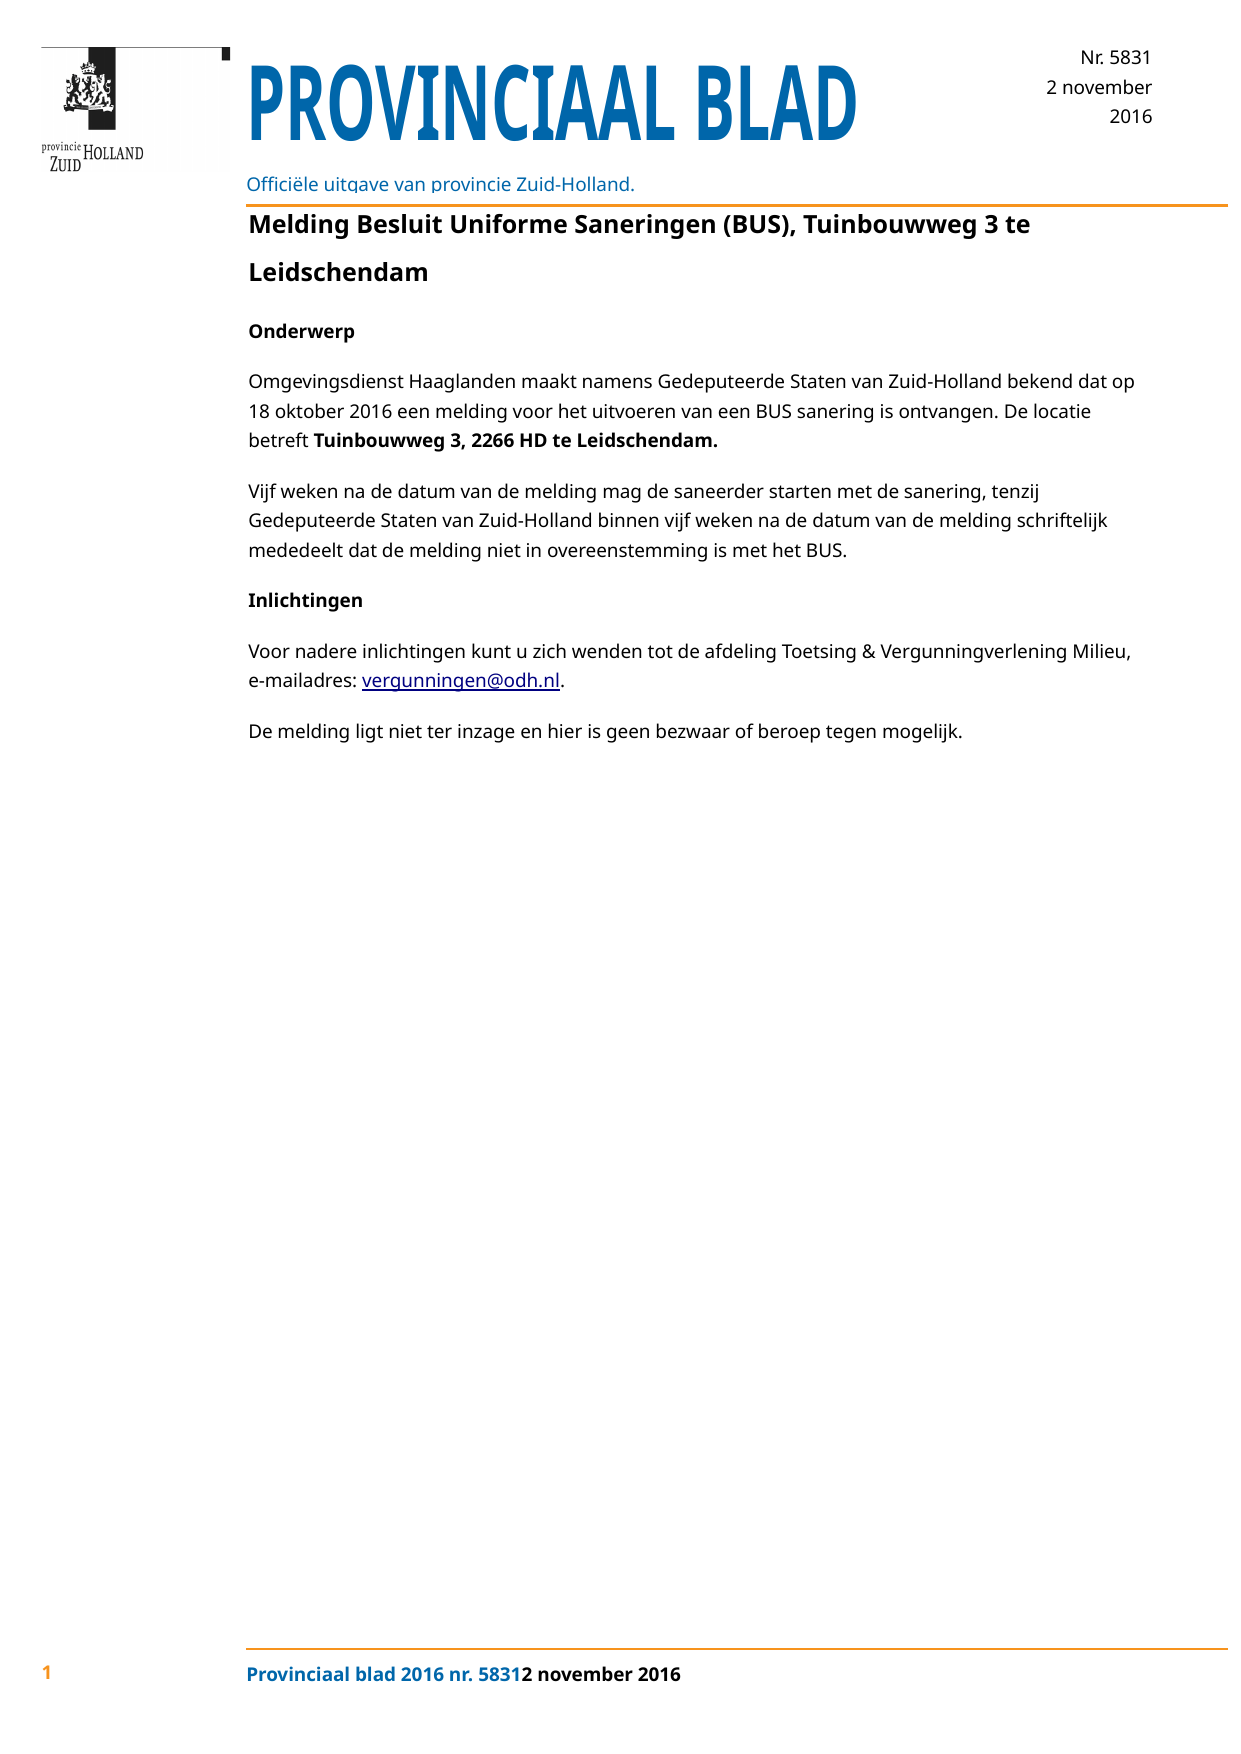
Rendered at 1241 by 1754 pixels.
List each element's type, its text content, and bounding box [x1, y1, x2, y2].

text Omgevingsdienst Haaglanden maakt namens Gedeputeerde Staten van Zuid-Holland bekend dat op 18 oktober 2016 een melding voor het uitvoeren van een BUS sanering is ontvangen. De locatie betreft Tuinbouwweg 3, 2266 HD te Leidschendam. [248, 368, 1152, 453]
text Melding Besluit Uniforme Saneringen (BUS), Tuinbouwweg 3 te Leidschendam [248, 207, 1152, 288]
text Onderwerp [248, 318, 1152, 344]
text Vijf weken na de datum van de melding mag de saneerder starten met de sanering, tenzij Gedeputeerde Staten van Zuid-Holland binnen vijf weken na de datum van de melding schriftelijk mededeelt dat de melding niet in overeenstemming is met het BUS. [248, 478, 1152, 563]
text Voor nadere inlichtingen kunt u zich wenden tot de afdeling Toetsing & Vergunningverlening Milieu, e-mailadres: vergunningen@odh.nl. [248, 638, 1152, 693]
text De melding ligt niet ter inzage en hier is geen bezwaar of beroep tegen mogelijk. [248, 718, 1152, 744]
picture [41, 47, 231, 172]
text Inlichtingen [248, 587, 1152, 613]
